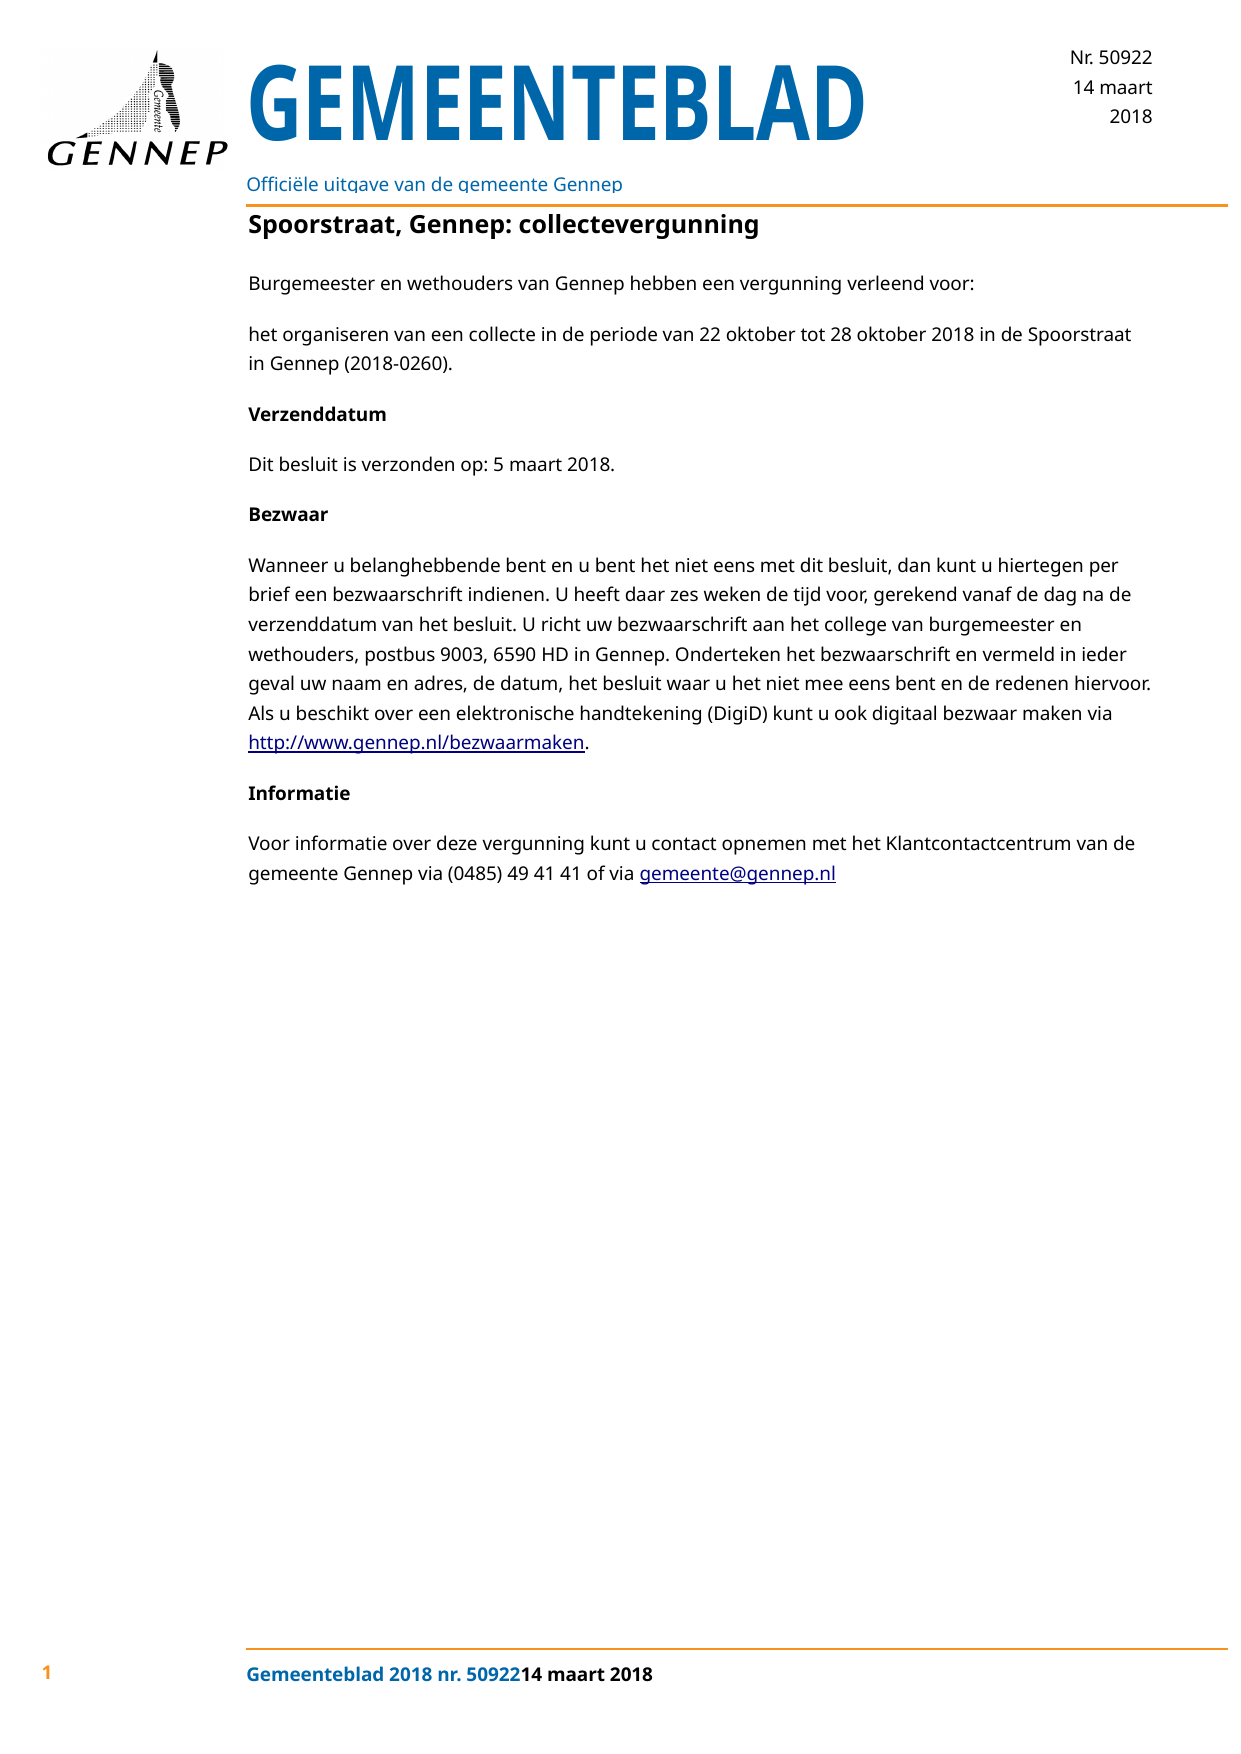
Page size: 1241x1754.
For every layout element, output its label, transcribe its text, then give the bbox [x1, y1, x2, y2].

text Spoorstraat, Gennep: collectevergunning [248, 207, 1152, 241]
text Bezwaar [248, 502, 1152, 527]
picture [41, 47, 231, 172]
text Verzenddatum [248, 401, 1152, 426]
text het organiseren van een collecte in de periode van 22 oktober tot 28 oktober 2018 in de Spoorstraat in Gennep (2018-0260). [248, 321, 1152, 376]
text Informatie [248, 780, 1152, 806]
text Burgemeester en wethouders van Gennep hebben een vergunning verleend voor: [248, 270, 1152, 296]
text Voor informatie over deze vergunning kunt u contact opnemen met het Klantcontactcentrum van de gemeente Gennep via (0485) 49 41 41 of via gemeente@gennep.nl [248, 830, 1152, 886]
text Dit besluit is verzonden op: 5 maart 2018. [248, 451, 1152, 477]
text Wanneer u belanghebbende bent en u bent het niet eens met dit besluit, dan kunt u hiertegen per brief een bezwaarschrift indienen. U heeft daar zes weken de tijd voor, gerekend vanaf de dag na de verzenddatum van het besluit. U richt uw bezwaarschrift aan het college van burgemeester en wethouders, postbus 9003, 6590 HD in Gennep. Onderteken het bezwaarschrift en vermeld in ieder geval uw naam en adres, de datum, het besluit waar u het niet mee eens bent en de redenen hiervoor. Als u beschikt over een elektronische handtekening (DigiD) kunt u ook digitaal bezwaar maken via http://www.gennep.nl/bezwaarmaken. [248, 552, 1152, 755]
